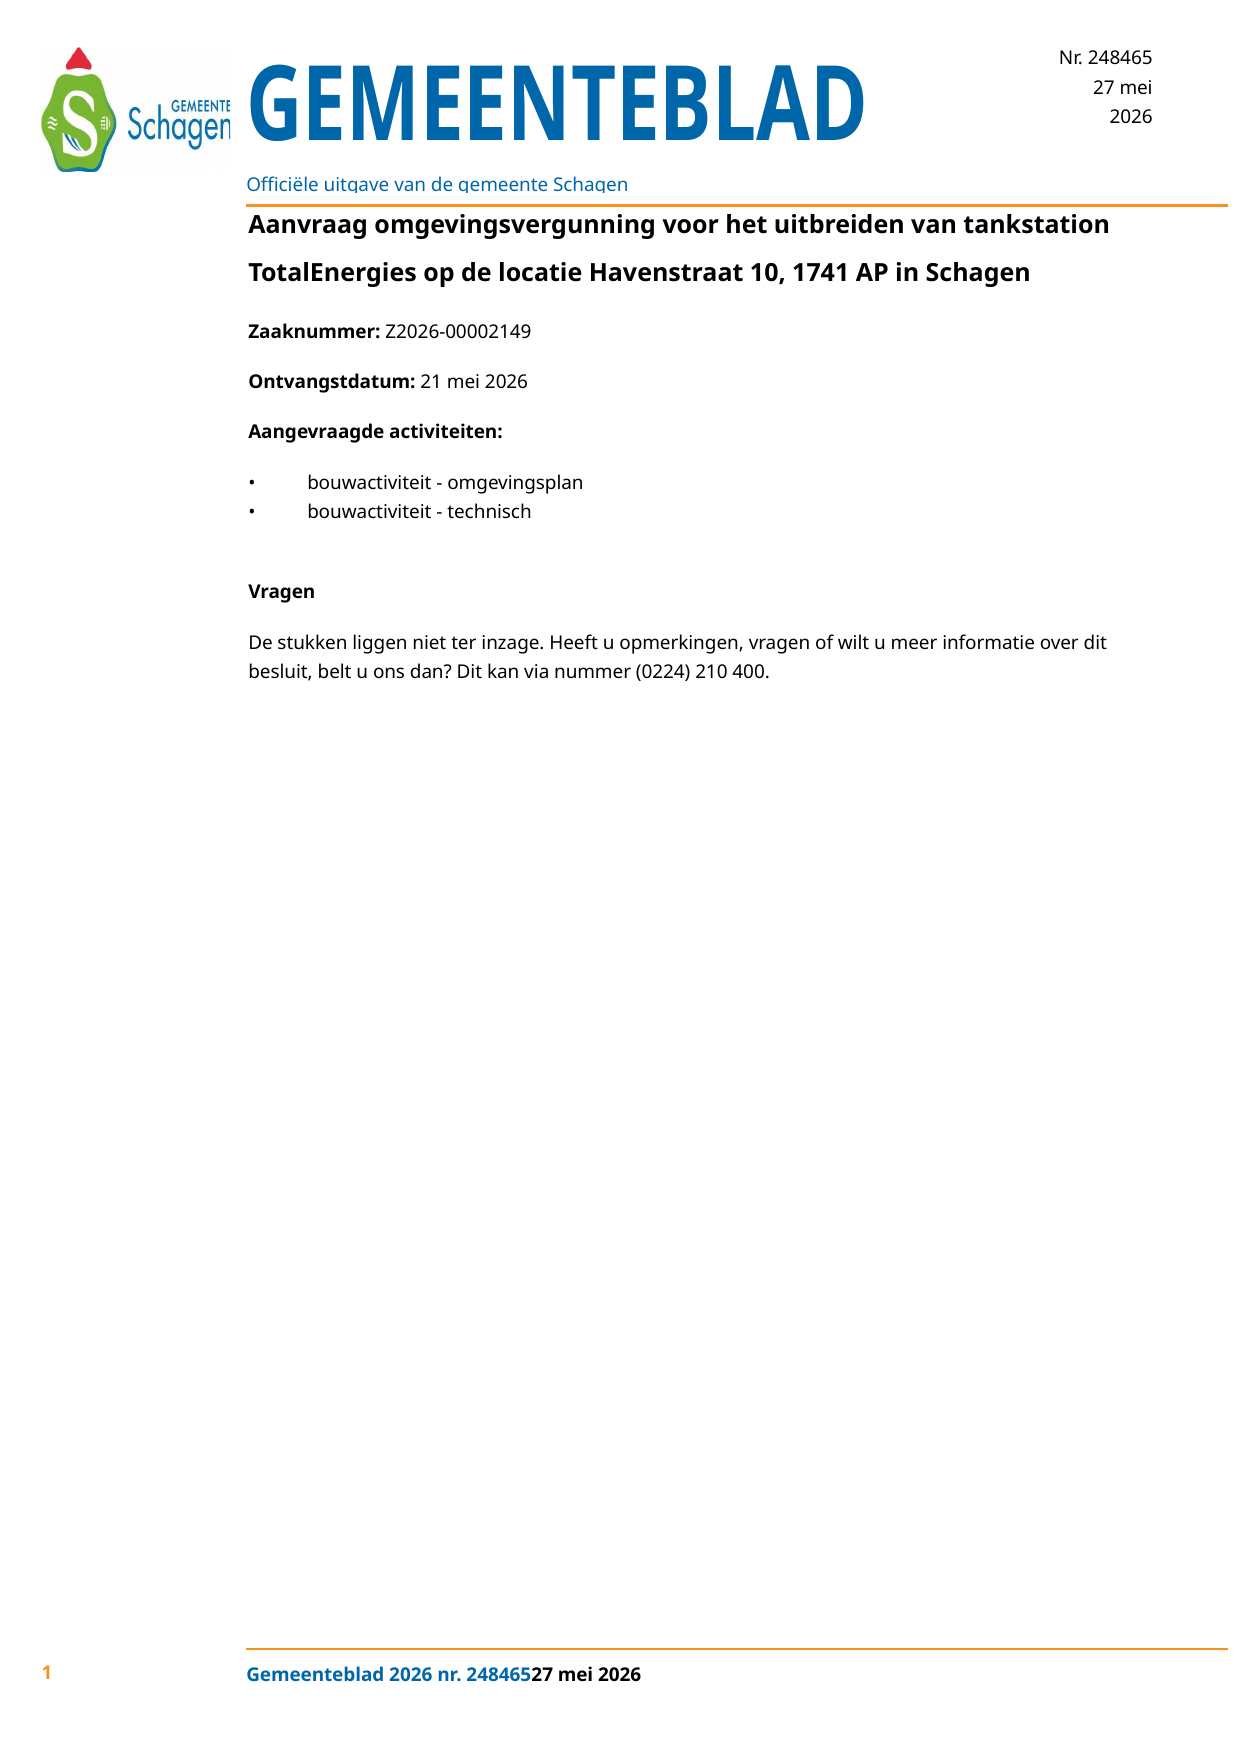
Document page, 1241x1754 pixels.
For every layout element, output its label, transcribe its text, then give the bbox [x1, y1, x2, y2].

picture [41, 47, 231, 172]
text Aangevraagde activiteiten: [248, 419, 1152, 444]
text Vragen [248, 579, 1152, 604]
text Zaaknummer: Z2026-00002149 [248, 318, 1152, 344]
text De stukken liggen niet ter inzage. Heeft u opmerkingen, vragen of wilt u meer informatie over dit besluit, belt u ons dan? Dit kan via nummer (0224) 210 400. [248, 629, 1152, 684]
text Aanvraag omgevingsvergunning voor het uitbreiden van tankstation TotalEnergies op de locatie Havenstraat 10, 1741 AP in Schagen [248, 207, 1152, 288]
text Ontvangstdatum: 21 mei 2026 [248, 368, 1152, 394]
list bouwactiviteit - technisch [248, 499, 1152, 524]
list bouwactiviteit - omgevingsplan [248, 469, 1152, 495]
